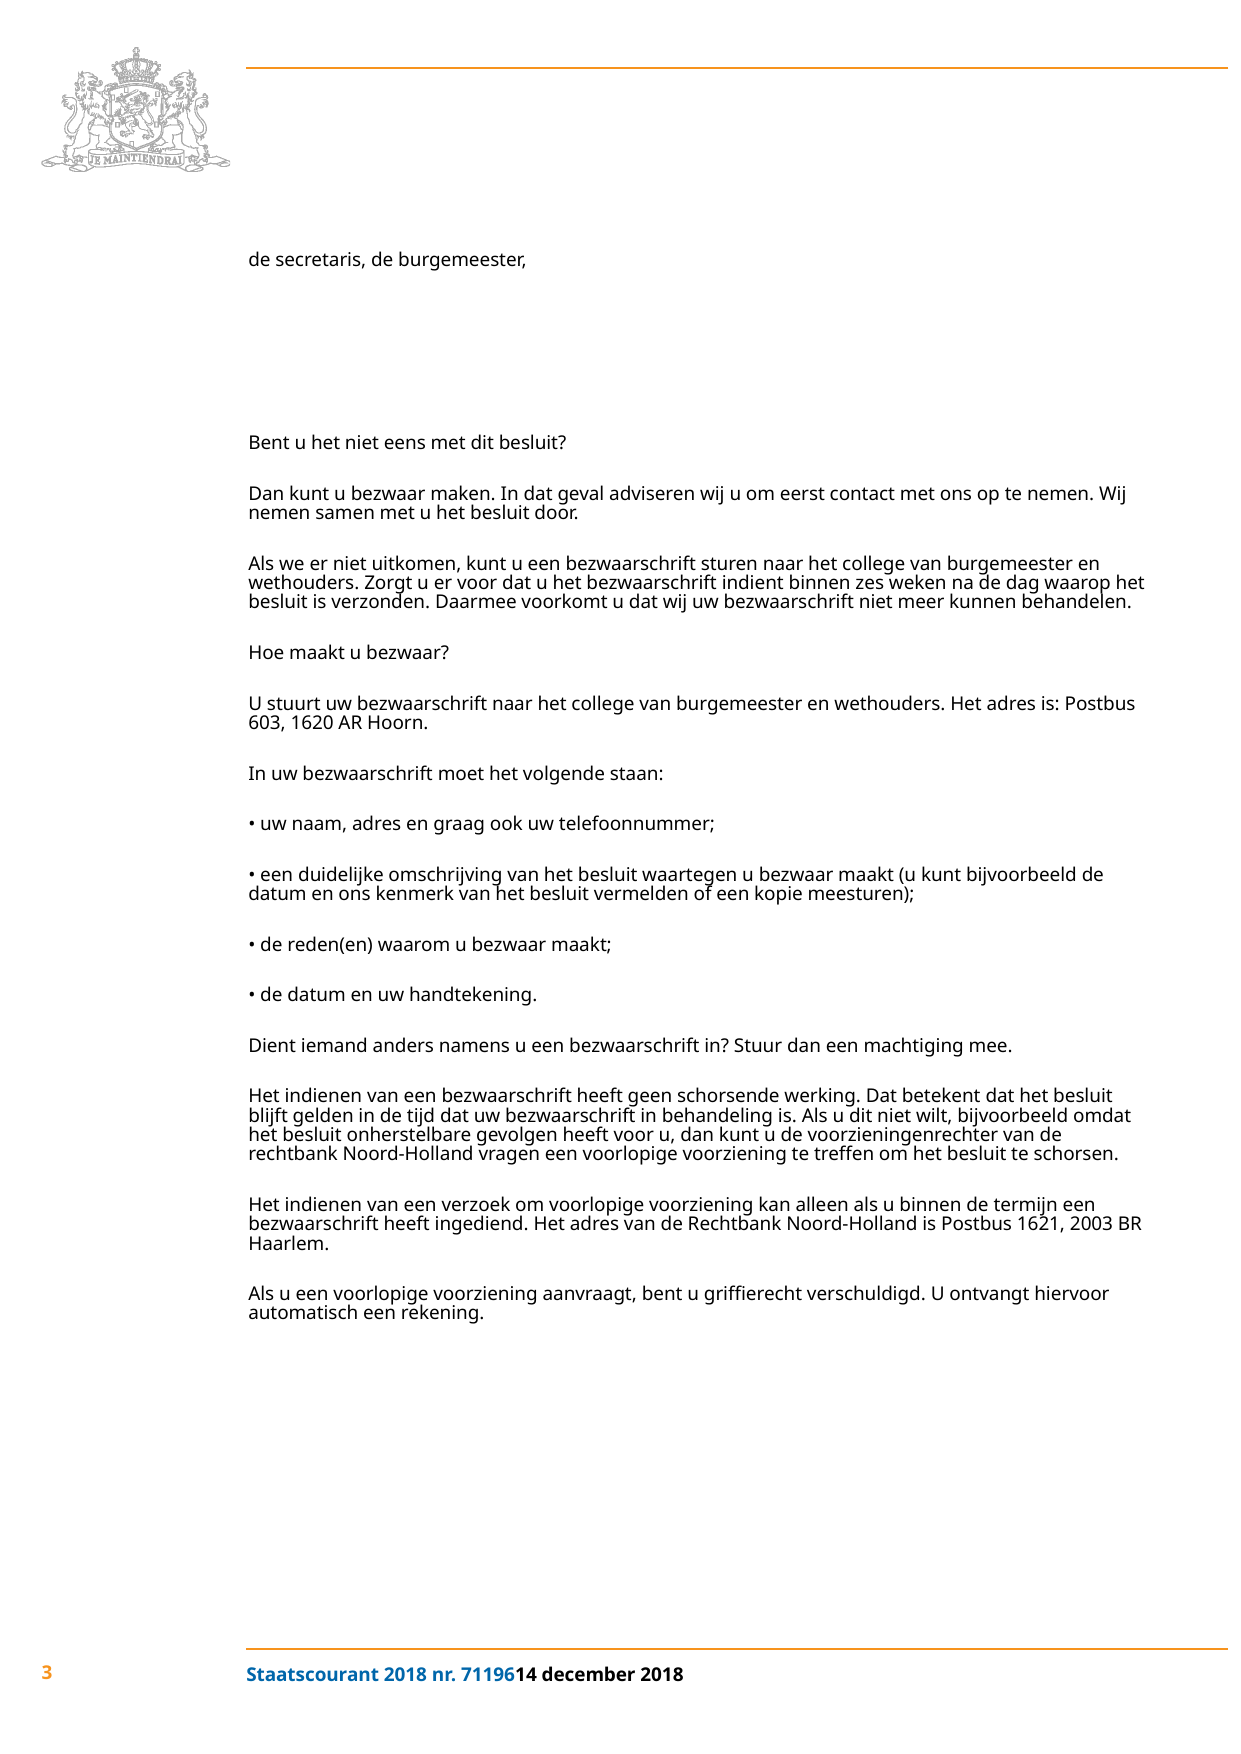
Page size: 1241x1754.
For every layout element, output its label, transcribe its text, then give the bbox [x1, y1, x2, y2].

text Als u een voorlopige voorziening aanvraagt, bent u griffierecht verschuldigd. U ontvangt hiervoor automatisch een rekening. [248, 1285, 1152, 1324]
text • uw naam, adres en graag ook uw telefoonnummer; [248, 815, 1152, 834]
text Als we er niet uitkomen, kunt u een bezwaarschrift sturen naar het college van burgemeester en wethouders. Zorgt u er voor dat u het bezwaarschrift indient binnen zes weken na de dag waarop het besluit is verzonden. Daarmee voorkomt u dat wij uw bezwaarschrift niet meer kunnen behandelen. [248, 555, 1152, 613]
text • de reden(en) waarom u bezwaar maakt; [248, 936, 1152, 955]
text Dan kunt u bezwaar maken. In dat geval adviseren wij u om eerst contact met ons op te nemen. Wij nemen samen met u het besluit door. [248, 485, 1152, 523]
text In uw bezwaarschrift moet het volgende staan: [248, 764, 1152, 784]
text Dient iemand anders namens u een bezwaarschrift in? Stuur dan een machtiging mee. [248, 1037, 1152, 1056]
text de secretaris, de burgemeester, [248, 246, 1152, 272]
text U stuurt uw bezwaarschrift naar het college van burgemeester en wethouders. Het adres is: Postbus 603, 1620 AR Hoorn. [248, 694, 1152, 733]
text Het indienen van een verzoek om voorlopige voorziening kan alleen als u binnen de termijn een bezwaarschrift heeft ingediend. Het adres van de Rechtbank Noord-Holland is Postbus 1621, 2003 BR Haarlem. [248, 1196, 1152, 1254]
text • de datum en uw handtekening. [248, 986, 1152, 1006]
text Hoe maakt u bezwaar? [248, 644, 1152, 663]
text Bent u het niet eens met dit besluit? [248, 434, 1152, 453]
text Het indienen van een bezwaarschrift heeft geen schorsende werking. Dat betekent dat het besluit blijft gelden in de tijd dat uw bezwaarschrift in behandeling is. Als u dit niet wilt, bijvoorbeeld omdat het besluit onherstelbare gevolgen heeft voor u, dan kunt u de voorzieningenrechter van de rechtbank Noord-Holland vragen een voorlopige voorziening te treffen om het besluit te schorsen. [248, 1087, 1152, 1164]
picture [41, 47, 231, 172]
text • een duidelijke omschrijving van het besluit waartegen u bezwaar maakt (u kunt bijvoorbeeld de datum en ons kenmerk van het besluit vermelden of een kopie meesturen); [248, 866, 1152, 904]
